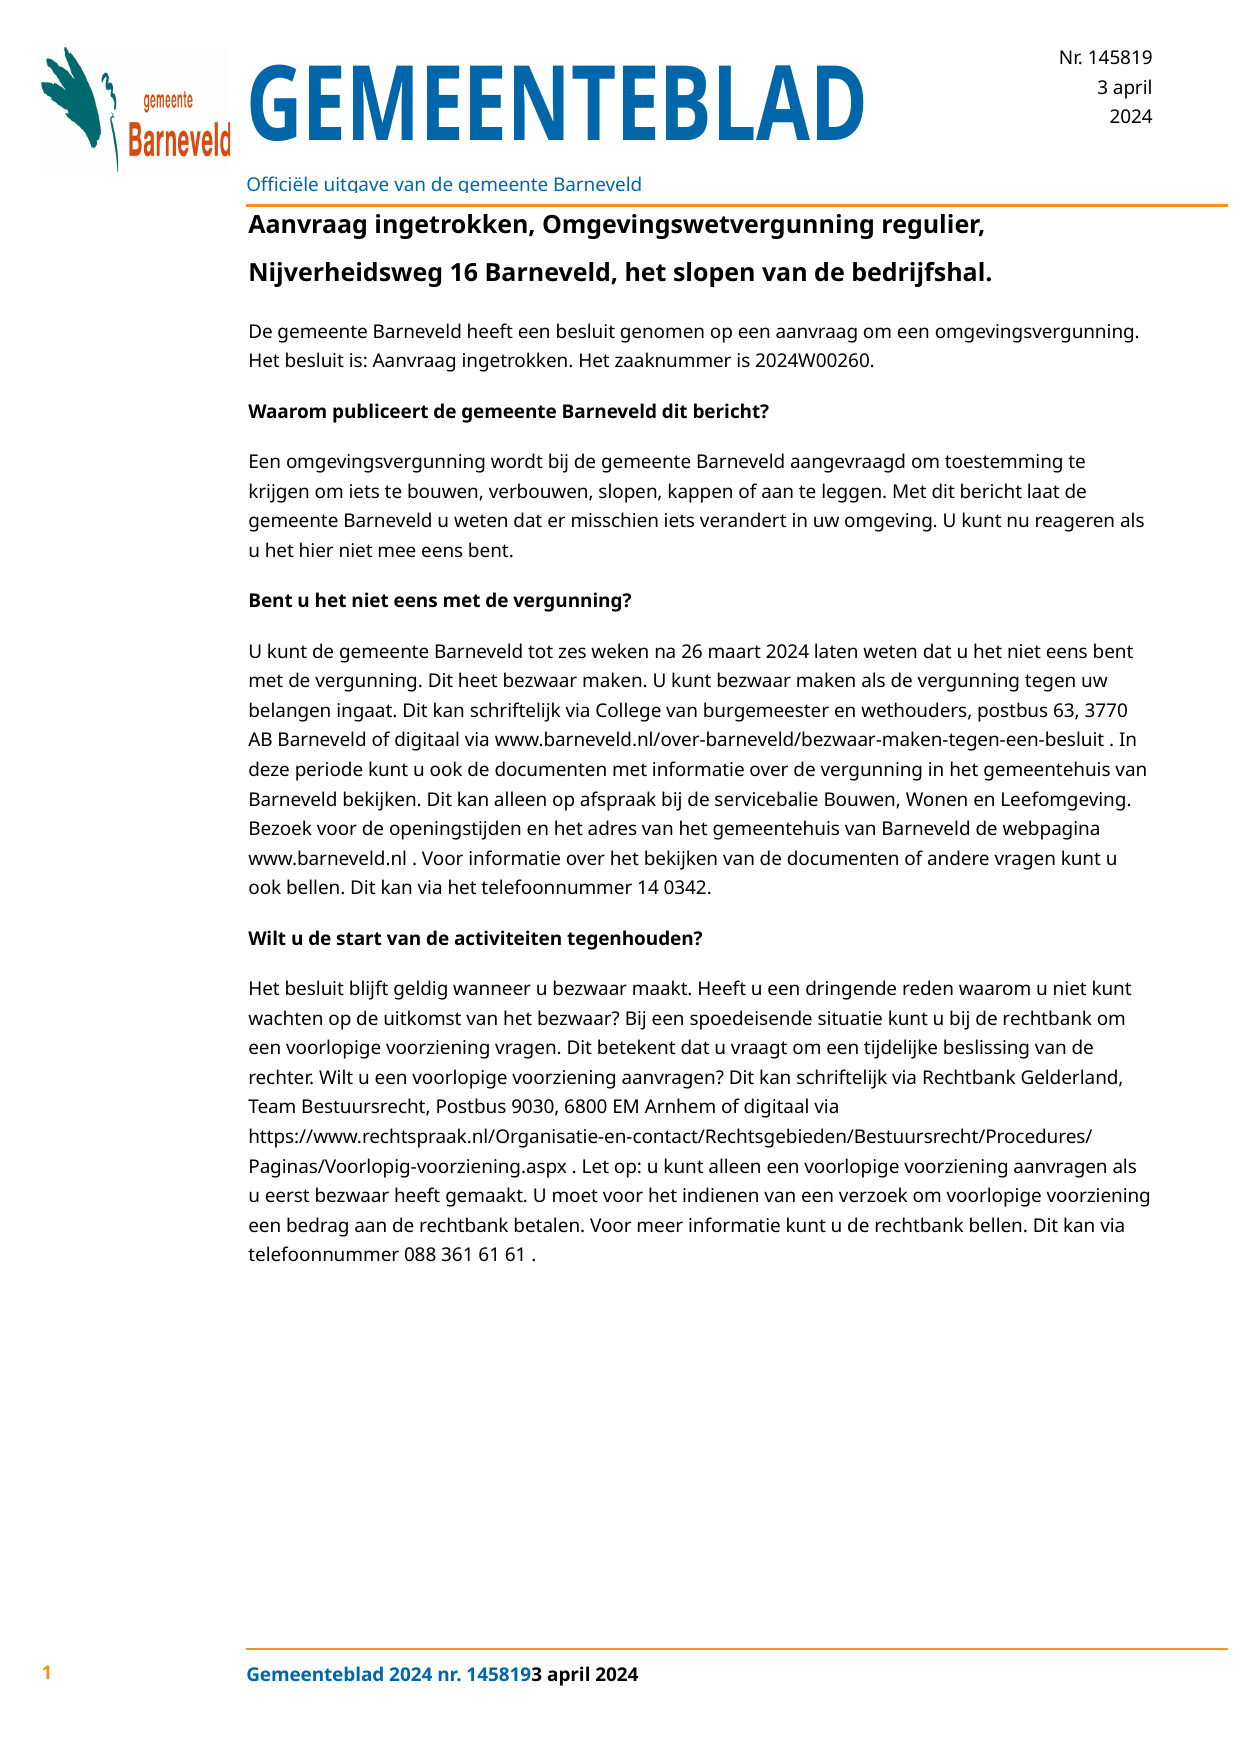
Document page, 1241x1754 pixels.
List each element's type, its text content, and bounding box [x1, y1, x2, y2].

text Bent u het niet eens met de vergunning? [248, 587, 1152, 613]
text Aanvraag ingetrokken, Omgevingswetvergunning regulier, Nijverheidsweg 16 Barneveld, het slopen van de bedrijfshal. [248, 207, 1152, 288]
text Een omgevingsvergunning wordt bij de gemeente Barneveld aangevraagd om toestemming te krijgen om iets te bouwen, verbouwen, slopen, kappen of aan te leggen. Met dit bericht laat de gemeente Barneveld u weten dat er misschien iets verandert in uw omgeving. U kunt nu reageren als u het hier niet mee eens bent. [248, 448, 1152, 563]
text Waarom publiceert de gemeente Barneveld dit bericht? [248, 398, 1152, 424]
text Wilt u de start van de activiteiten tegenhouden? [248, 925, 1152, 951]
text U kunt de gemeente Barneveld tot zes weken na 26 maart 2024 laten weten dat u het niet eens bent met de vergunning. Dit heet bezwaar maken. U kunt bezwaar maken als de vergunning tegen uw belangen ingaat. Dit kan schriftelijk via College van burgemeester en wethouders, postbus 63, 3770 AB Barneveld of digitaal via www.barneveld.nl/over-barneveld/bezwaar-maken-tegen-een-besluit . In deze periode kunt u ook de documenten met informatie over de vergunning in het gemeentehuis van Barneveld bekijken. Dit kan alleen op afspraak bij de servicebalie Bouwen, Wonen en Leefomgeving. Bezoek voor de openingstijden en het adres van het gemeentehuis van Barneveld de webpagina www.barneveld.nl . Voor informatie over het bekijken van de documenten of andere vragen kunt u ook bellen. Dit kan via het telefoonnummer 14 0342. [248, 638, 1152, 900]
text Het besluit blijft geldig wanneer u bezwaar maakt. Heeft u een dringende reden waarom u niet kunt wachten op de uitkomst van het bezwaar? Bij een spoedeisende situatie kunt u bij de rechtbank om een voorlopige voorziening vragen. Dit betekent dat u vraagt om een tijdelijke beslissing van de rechter. Wilt u een voorlopige voorziening aanvragen? Dit kan schriftelijk via Rechtbank Gelderland, Team Bestuursrecht, Postbus 9030, 6800 EM Arnhem of digitaal via https://www.rechtspraak.nl/Organisatie-en-contact/Rechtsgebieden/Bestuursrecht/Procedures/Paginas/Voorlopig-voorziening.aspx . Let op: u kunt alleen een voorlopige voorziening aanvragen als u eerst bezwaar heeft gemaakt. U moet voor het indienen van een verzoek om voorlopige voorziening een bedrag aan de rechtbank betalen. Voor meer informatie kunt u de rechtbank bellen. Dit kan via telefoonnummer 088 361 61 61 . [248, 975, 1152, 1267]
text De gemeente Barneveld heeft een besluit genomen op een aanvraag om een omgevingsvergunning. Het besluit is: Aanvraag ingetrokken. Het zaaknummer is 2024W00260. [248, 318, 1152, 373]
picture [41, 47, 231, 172]
